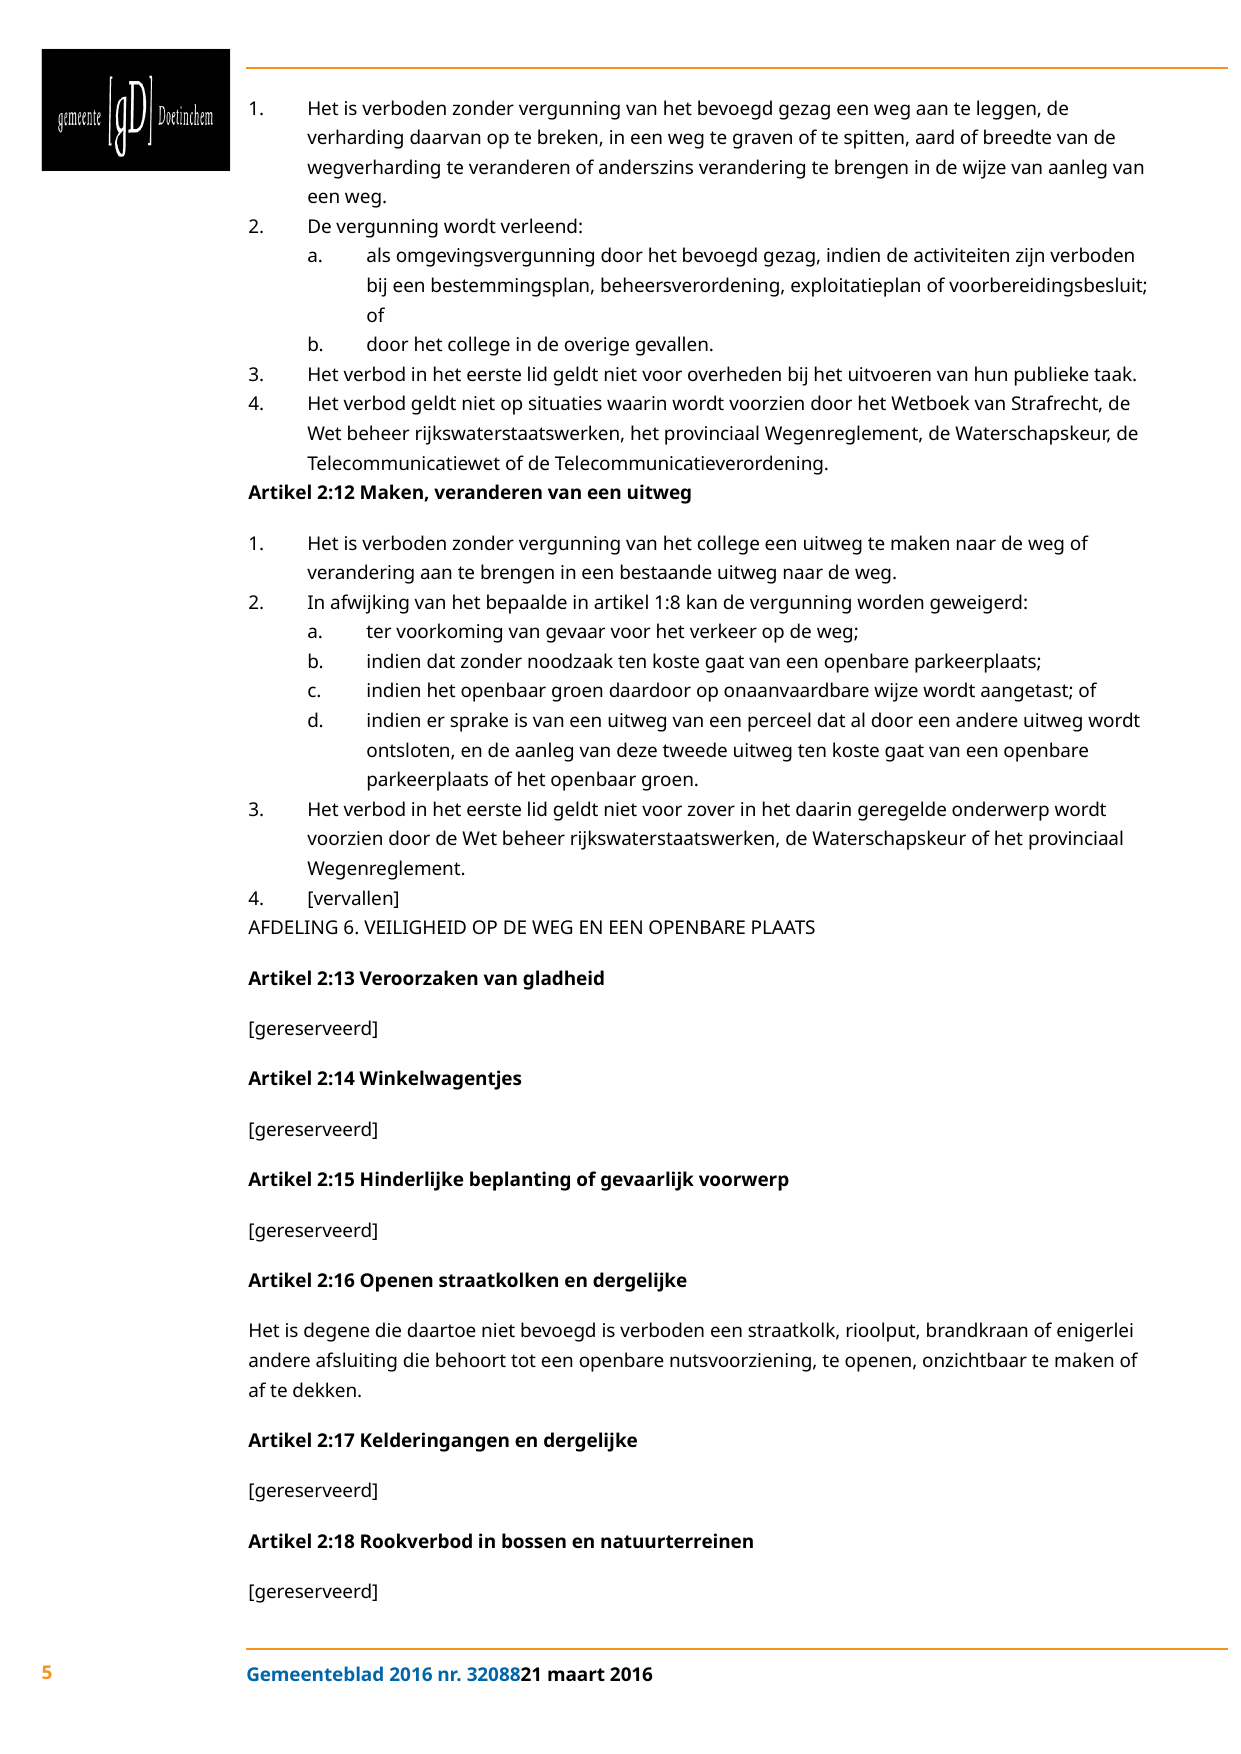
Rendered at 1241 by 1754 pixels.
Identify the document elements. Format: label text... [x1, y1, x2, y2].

picture [41, 47, 231, 172]
list indien dat zonder noodzaak ten koste gaat van een openbare parkeerplaats; [307, 648, 1152, 674]
list indien er sprake is van een uitweg van een perceel dat al door een andere uitweg wordt ontsloten, en de aanleg van deze tweede uitweg ten koste gaat van een openbare parkeerplaats of het openbaar groen. [307, 707, 1152, 792]
list Het verbod in het eerste lid geldt niet voor overheden bij het uitvoeren van hun publieke taak. [248, 361, 1152, 387]
list door het college in de overige gevallen. [307, 331, 1152, 357]
text Artikel 2:17 Kelderingangen en dergelijke [248, 1427, 1152, 1453]
text [gereserveerd] [248, 1478, 1152, 1503]
list Het is verboden zonder vergunning van het bevoegd gezag een weg aan te leggen, de verharding daarvan op te breken, in een weg te graven of te spitten, aard of breedte van de wegverharding te veranderen of anderszins verandering te brengen in de wijze van aanleg van een weg. [248, 95, 1152, 209]
text Artikel 2:16 Openen straatkolken en dergelijke [248, 1267, 1152, 1293]
list als omgevingsvergunning door het bevoegd gezag, indien de activiteiten zijn verboden bij een bestemmingsplan, beheersverordening, exploitatieplan of voorbereidingsbesluit; of [307, 243, 1152, 328]
text Artikel 2:13 Veroorzaken van gladheid [248, 965, 1152, 991]
list indien het openbaar groen daardoor op onaanvaardbare wijze wordt aangetast; of [307, 678, 1152, 703]
text [gereserveerd] [248, 1578, 1152, 1604]
text [gereserveerd] [248, 1015, 1152, 1041]
text [gereserveerd] [248, 1116, 1152, 1142]
text Artikel 2:12 Maken, veranderen van een uitweg [248, 479, 1152, 505]
text Artikel 2:14 Winkelwagentjes [248, 1066, 1152, 1091]
list Het verbod geldt niet op situaties waarin wordt voorzien door het Wetboek van Strafrecht, de Wet beheer rijkswaterstaatswerken, het provinciaal Wegenreglement, de Waterschapskeur, de Telecommunicatiewet of de Telecommunicatieverordening. [248, 391, 1152, 476]
list Het verbod in het eerste lid geldt niet voor zover in het daarin geregelde onderwerp wordt voorzien door de Wet beheer rijkswaterstaatswerken, de Waterschapskeur of het provinciaal Wegenreglement. [248, 796, 1152, 881]
text AFDELING 6. VEILIGHEID OP DE WEG EN EEN OPENBARE PLAATS [248, 914, 1152, 940]
list In afwijking van het bepaalde in artikel 1:8 kan de vergunning worden geweigerd: [248, 589, 1152, 615]
list [vervallen] [248, 885, 1152, 911]
list Het is verboden zonder vergunning van het college een uitweg te maken naar de weg of verandering aan te brengen in een bestaande uitweg naar de weg. [248, 530, 1152, 585]
list ter voorkoming van gevaar voor het verkeer op de weg; [307, 618, 1152, 644]
text [gereserveerd] [248, 1217, 1152, 1243]
list De vergunning wordt verleend: [248, 213, 1152, 239]
text Artikel 2:15 Hinderlijke beplanting of gevaarlijk voorwerp [248, 1166, 1152, 1192]
text Artikel 2:18 Rookverbod in bossen en natuurterreinen [248, 1528, 1152, 1554]
text Het is degene die daartoe niet bevoegd is verboden een straatkolk, rioolput, brandkraan of enigerlei andere afsluiting die behoort tot een openbare nutsvoorziening, te openen, onzichtbaar te maken of af te dekken. [248, 1318, 1152, 1403]
